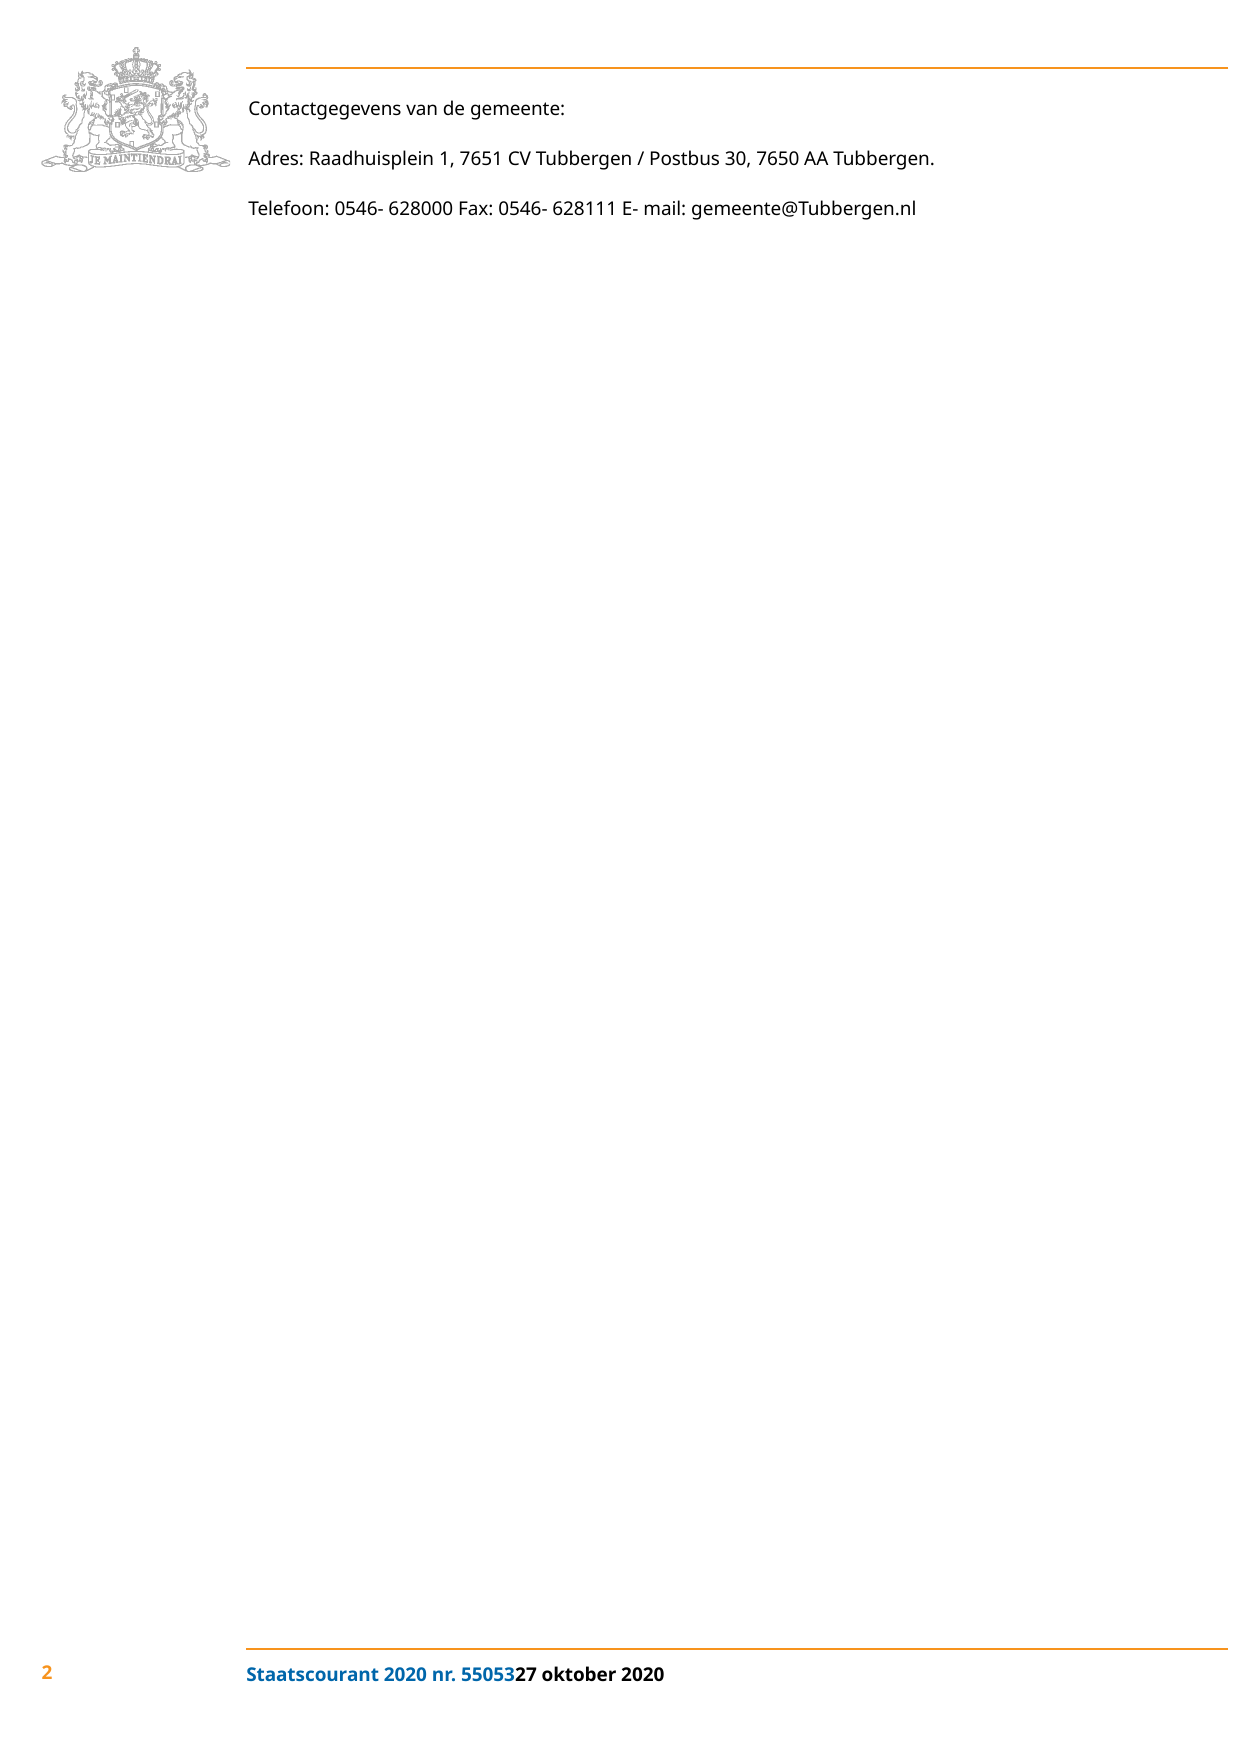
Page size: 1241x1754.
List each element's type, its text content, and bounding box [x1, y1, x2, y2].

text Telefoon: 0546- 628000 Fax: 0546- 628111 E- mail: gemeente@Tubbergen.nl [248, 196, 1152, 221]
text Adres: Raadhuisplein 1, 7651 CV Tubbergen / Postbus 30, 7650 AA Tubbergen. [248, 145, 1152, 171]
picture [41, 47, 231, 172]
text Contactgegevens van de gemeente: [248, 95, 1152, 121]
